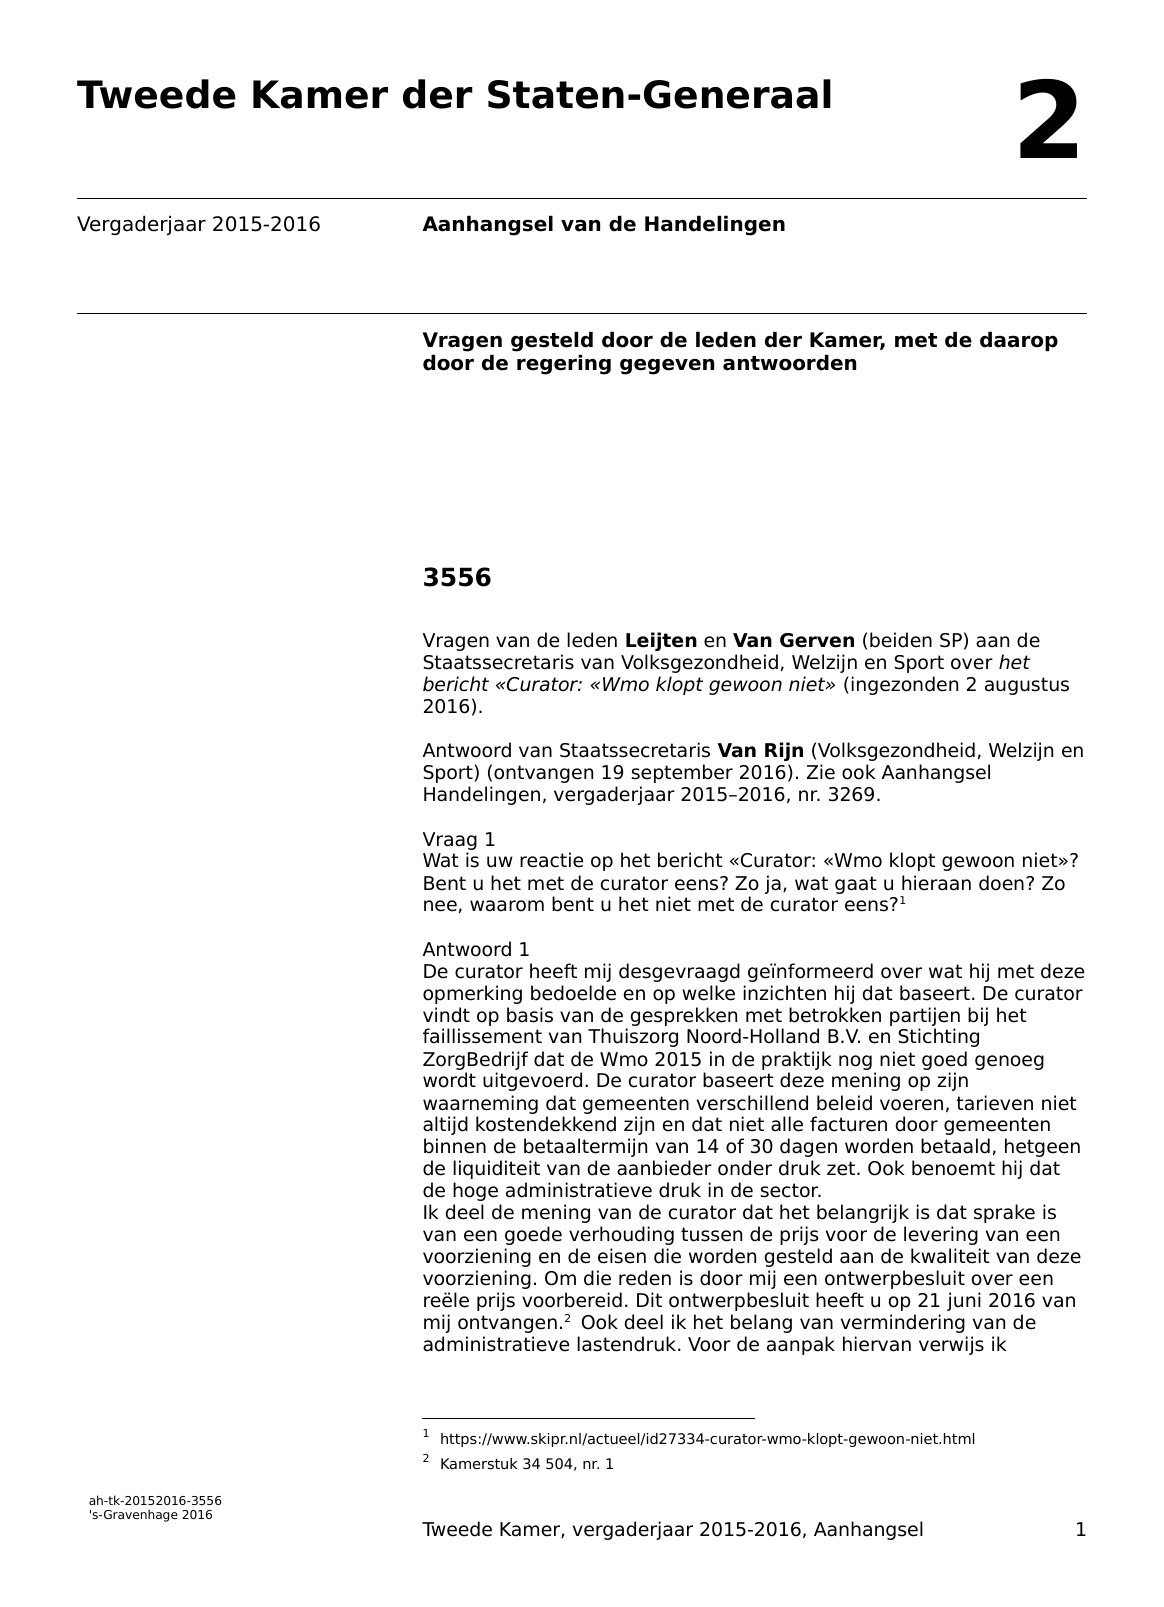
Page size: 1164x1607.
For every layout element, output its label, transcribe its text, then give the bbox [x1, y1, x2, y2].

table_header 2 [886, 59, 1087, 198]
text https://www.skipr.nl/actueel/id27334-curator-wmo-klopt-gewoon-niet.html [422, 1427, 1087, 1449]
text Kamerstuk 34 504, nr. 1 [422, 1452, 1087, 1474]
text Wat is uw reactie op het bericht «Curator: «Wmo klopt gewoon niet»? Bent u het met de curator eens? Zo ja, wat gaat u hieraan doen? Zo nee, waarom bent u het niet met de curator eens? [422, 850, 1087, 916]
text ah-tk-20152016-3556 [88, 1494, 323, 1508]
text Antwoord van Staatssecretaris Van Rijn (Volksgezondheid, Welzijn en Sport) (ontvangen 19 september 2016). Zie ook Aanhangsel Handelingen, vergaderjaar 2015–2016, nr. 3269. [422, 740, 1087, 806]
table_cell Vragen gesteld door de leden der Kamer, met de daarop door de regering gegeven antwoorden [422, 314, 1087, 375]
table_cell Aanhangsel van de Handelingen [422, 199, 1087, 313]
text 3556 [422, 563, 1087, 592]
table_header Tweede Kamer der Staten-Generaal [77, 59, 886, 198]
text Vraag 1 [422, 828, 1087, 850]
text Antwoord 1 [422, 938, 1087, 961]
text De curator heeft mij desgevraagd geïnformeerd over wat hij met deze opmerking bedoelde en op welke inzichten hij dat baseert. De curator vindt op basis van de gesprekken met betrokken partijen bij het faillissement van Thuiszorg Noord-Holland B.V. en Stichting ZorgBedrijf dat de Wmo 2015 in de praktijk nog niet goed genoeg wordt uitgevoerd. De curator baseert deze mening op zijn waarneming dat gemeenten verschillend beleid voeren, tarieven niet altijd kostendekkend zijn en dat niet alle facturen door gemeenten binnen de betaaltermijn van 14 of 30 dagen worden betaald, hetgeen de liquiditeit van de aanbieder onder druk zet. Ook benoemt hij dat de hoge administratieve druk in de sector. [422, 961, 1087, 1202]
text Vragen van de leden Leijten en Van Gerven (beiden SP) aan de Staatssecretaris van Volksgezondheid, Welzijn en Sport over het bericht «Curator: «Wmo klopt gewoon niet» (ingezonden 2 augustus 2016). [422, 630, 1087, 718]
table_cell Vergaderjaar 2015-2016 [77, 199, 422, 313]
table_cell [77, 314, 422, 375]
text Ik deel de mening van de curator dat het belangrijk is dat sprake is van een goede verhouding tussen de prijs voor de levering van een voorziening en de eisen die worden gesteld aan de kwaliteit van deze voorziening. Om die reden is door mij een ontwerpbesluit over een reële prijs voorbereid. Dit ontwerpbesluit heeft u op 21 juni 2016 van mij ontvangen. Ook deel ik het belang van vermindering van de administratieve lastendruk. Voor de aanpak hiervan verwijs ik [422, 1202, 1087, 1356]
text 's-Gravenhage 2016 [88, 1508, 323, 1522]
